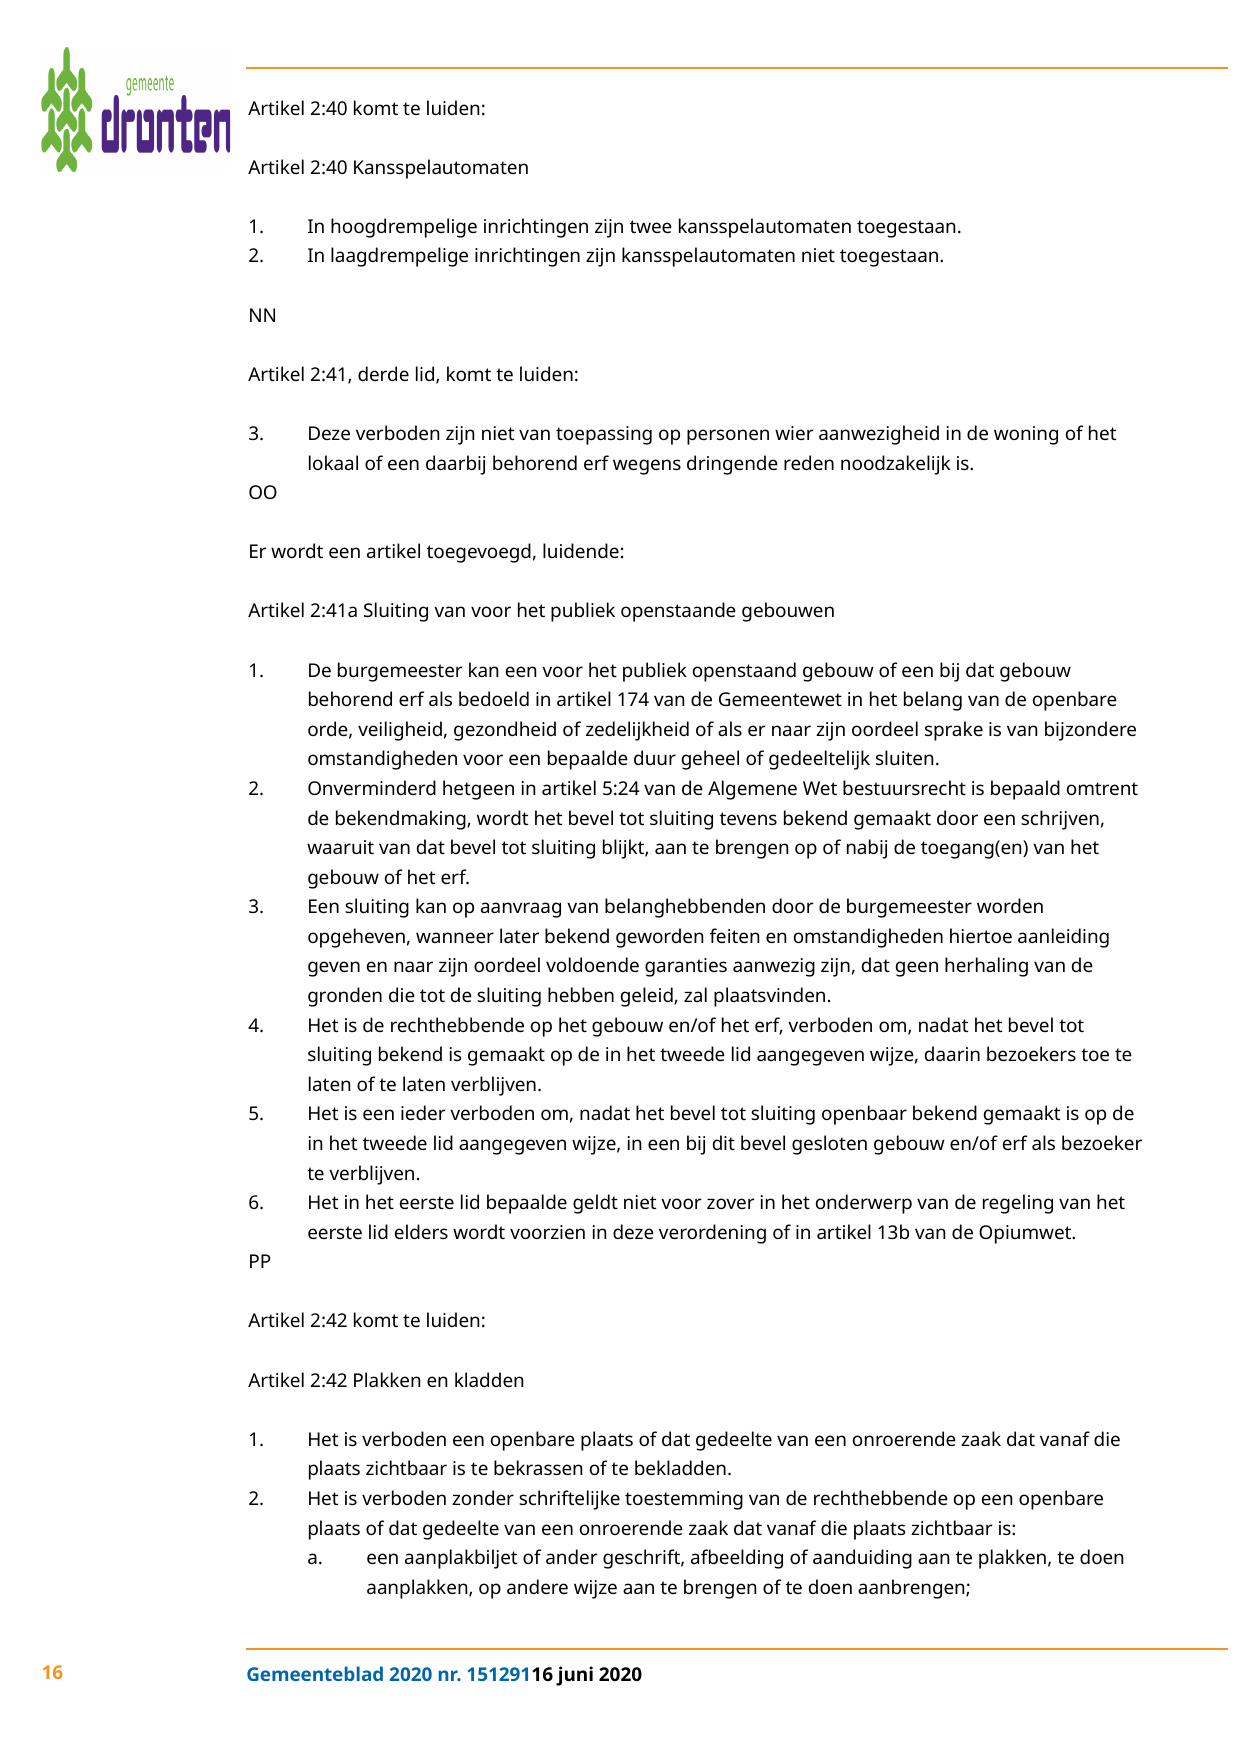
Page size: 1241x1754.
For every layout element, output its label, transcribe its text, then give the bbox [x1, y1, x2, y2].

text Artikel 2:42 Plakken en kladden [248, 1367, 1152, 1393]
text OO [248, 479, 1152, 505]
text Artikel 2:40 komt te luiden: [248, 95, 1152, 121]
list Het is verboden een openbare plaats of dat gedeelte van een onroerende zaak dat vanaf die plaats zichtbaar is te bekrassen of te bekladden. [248, 1426, 1152, 1481]
list een aanplakbiljet of ander geschrift, afbeelding of aanduiding aan te plakken, te doen aanplakken, op andere wijze aan te brengen of te doen aanbrengen; [307, 1544, 1152, 1600]
text Artikel 2:41, derde lid, komt te luiden: [248, 361, 1152, 387]
list De burgemeester kan een voor het publiek openstaand gebouw of een bij dat gebouw behorend erf als bedoeld in artikel 174 van de Gemeentewet in het belang van de openbare orde, veiligheid, gezondheid of zedelijkheid of als er naar zijn oordeel sprake is van bijzondere omstandigheden voor een bepaalde duur geheel of gedeeltelijk sluiten. [248, 657, 1152, 771]
text Artikel 2:41a Sluiting van voor het publiek openstaande gebouwen [248, 598, 1152, 623]
picture [41, 47, 231, 172]
list In laagdrempelige inrichtingen zijn kansspelautomaten niet toegestaan. [248, 243, 1152, 268]
list Deze verboden zijn niet van toepassing op personen wier aanwezigheid in de woning of het lokaal of een daarbij behorend erf wegens dringende reden noodzakelijk is. [248, 420, 1152, 476]
text Artikel 2:40 Kansspelautomaten [248, 154, 1152, 180]
text Artikel 2:42 komt te luiden: [248, 1308, 1152, 1333]
text PP [248, 1248, 1152, 1274]
list Het is een ieder verboden om, nadat het bevel tot sluiting openbaar bekend gemaakt is op de in het tweede lid aangegeven wijze, in een bij dit bevel gesloten gebouw en/of erf als bezoeker te verblijven. [248, 1101, 1152, 1186]
list Het is verboden zonder schriftelijke toestemming van de rechthebbende op een openbare plaats of dat gedeelte van een onroerende zaak dat vanaf die plaats zichtbaar is: [248, 1485, 1152, 1541]
list Een sluiting kan op aanvraag van belanghebbenden door de burgemeester worden opgeheven, wanneer later bekend geworden feiten en omstandigheden hiertoe aanleiding geven en naar zijn oordeel voldoende garanties aanwezig zijn, dat geen herhaling van de gronden die tot de sluiting hebben geleid, zal plaatsvinden. [248, 893, 1152, 1008]
list Onverminderd hetgeen in artikel 5:24 van de Algemene Wet bestuursrecht is bepaald omtrent de bekendmaking, wordt het bevel tot sluiting tevens bekend gemaakt door een schrijven, waaruit van dat bevel tot sluiting blijkt, aan te brengen op of nabij de toegang(en) van het gebouw of het erf. [248, 775, 1152, 890]
list Het is de rechthebbende op het gebouw en/of het erf, verboden om, nadat het bevel tot sluiting bekend is gemaakt op de in het tweede lid aangegeven wijze, daarin bezoekers toe te laten of te laten verblijven. [248, 1012, 1152, 1097]
list Het in het eerste lid bepaalde geldt niet voor zover in het onderwerp van de regeling van het eerste lid elders wordt voorzien in deze verordening of in artikel 13b van de Opiumwet. [248, 1189, 1152, 1245]
text Er wordt een artikel toegevoegd, luidende: [248, 538, 1152, 564]
list In hoogdrempelige inrichtingen zijn twee kansspelautomaten toegestaan. [248, 213, 1152, 239]
text NN [248, 302, 1152, 328]
